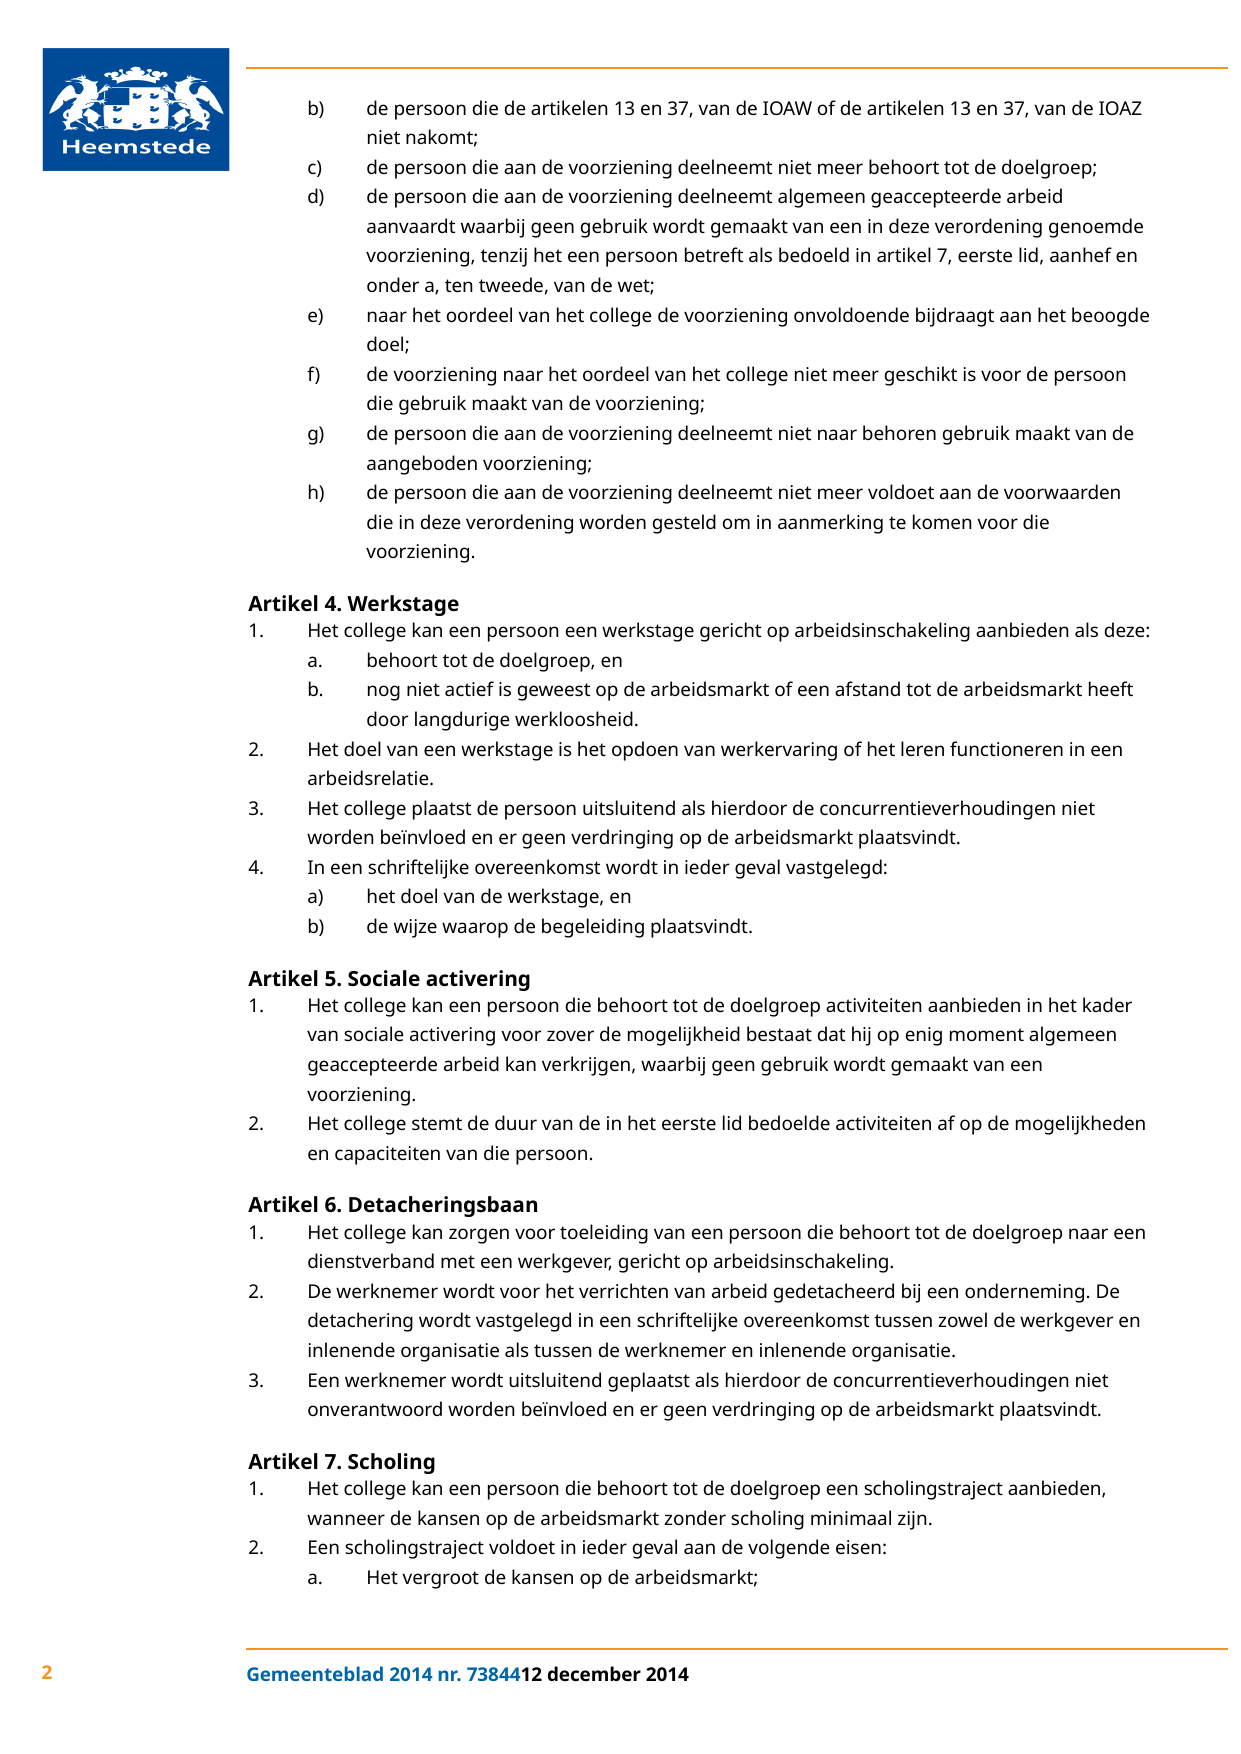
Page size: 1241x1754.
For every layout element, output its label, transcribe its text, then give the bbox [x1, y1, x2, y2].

list de voorziening naar het oordeel van het college niet meer geschikt is voor de persoon die gebruik maakt van de voorziening; [307, 361, 1152, 416]
list Het college kan een persoon die behoort tot de doelgroep een scholingstraject aanbieden, wanneer de kansen op de arbeidsmarkt zonder scholing minimaal zijn. [248, 1475, 1152, 1531]
list Een werknemer wordt uitsluitend geplaatst als hierdoor de concurrentieverhoudingen niet onverantwoord worden beïnvloed en er geen verdringing op de arbeidsmarkt plaatsvindt. [248, 1367, 1152, 1422]
list de persoon die aan de voorziening deelneemt algemeen geaccepteerde arbeid aanvaardt waarbij geen gebruik wordt gemaakt van een in deze verordening genoemde voorziening, tenzij het een persoon betreft als bedoeld in artikel 7, eerste lid, aanhef en onder a, ten tweede, van de wet; [307, 183, 1152, 298]
list Het vergroot de kansen op de arbeidsmarkt; [307, 1564, 1152, 1590]
list Een scholingstraject voldoet in ieder geval aan de volgende eisen: [248, 1534, 1152, 1560]
list naar het oordeel van het college de voorziening onvoldoende bijdraagt aan het beoogde doel; [307, 302, 1152, 357]
list de persoon die aan de voorziening deelneemt niet naar behoren gebruik maakt van de aangeboden voorziening; [307, 420, 1152, 476]
list behoort tot de doelgroep, en [307, 647, 1152, 673]
list Het college stemt de duur van de in het eerste lid bedoelde activiteiten af op de mogelijkheden en capaciteiten van die persoon. [248, 1110, 1152, 1166]
list de persoon die de artikelen 13 en 37, van de IOAW of de artikelen 13 en 37, van de IOAZ niet nakomt; [307, 95, 1152, 150]
list In een schriftelijke overeenkomst wordt in ieder geval vastgelegd: [248, 854, 1152, 880]
list Het college kan zorgen voor toeleiding van een persoon die behoort tot de doelgroep naar een dienstverband met een werkgever, gericht op arbeidsinschakeling. [248, 1219, 1152, 1274]
list Het doel van een werkstage is het opdoen van werkervaring of het leren functioneren in een arbeidsrelatie. [248, 736, 1152, 791]
list nog niet actief is geweest op de arbeidsmarkt of een afstand tot de arbeidsmarkt heeft door langdurige werkloosheid. [307, 677, 1152, 732]
list De werknemer wordt voor het verrichten van arbeid gedetacheerd bij een onderneming. De detachering wordt vastgelegd in een schriftelijke overeenkomst tussen zowel de werkgever en inlenende organisatie als tussen de werknemer en inlenende organisatie. [248, 1278, 1152, 1363]
list Het college kan een persoon die behoort tot de doelgroep activiteiten aanbieden in het kader van sociale activering voor zover de mogelijkheid bestaat dat hij op enig moment algemeen geaccepteerde arbeid kan verkrijgen, waarbij geen gebruik wordt gemaakt van een voorziening. [248, 992, 1152, 1107]
list de wijze waarop de begeleiding plaatsvindt. [307, 913, 1152, 939]
text Artikel 7. Scholing [248, 1447, 1152, 1475]
list Het college kan een persoon een werkstage gericht op arbeidsinschakeling aanbieden als deze: [248, 617, 1152, 643]
text Artikel 6. Detacheringsbaan [248, 1190, 1152, 1219]
list de persoon die aan de voorziening deelneemt niet meer behoort tot de doelgroep; [307, 154, 1152, 180]
list het doel van de werkstage, en [307, 884, 1152, 909]
picture [41, 47, 231, 172]
text Artikel 4. Werkstage [248, 589, 1152, 617]
list Het college plaatst de persoon uitsluitend als hierdoor de concurrentieverhoudingen niet worden beïnvloed en er geen verdringing op de arbeidsmarkt plaatsvindt. [248, 795, 1152, 850]
text Artikel 5. Sociale activering [248, 964, 1152, 992]
list de persoon die aan de voorziening deelneemt niet meer voldoet aan de voorwaarden die in deze verordening worden gesteld om in aanmerking te komen voor die voorziening. [307, 479, 1152, 564]
